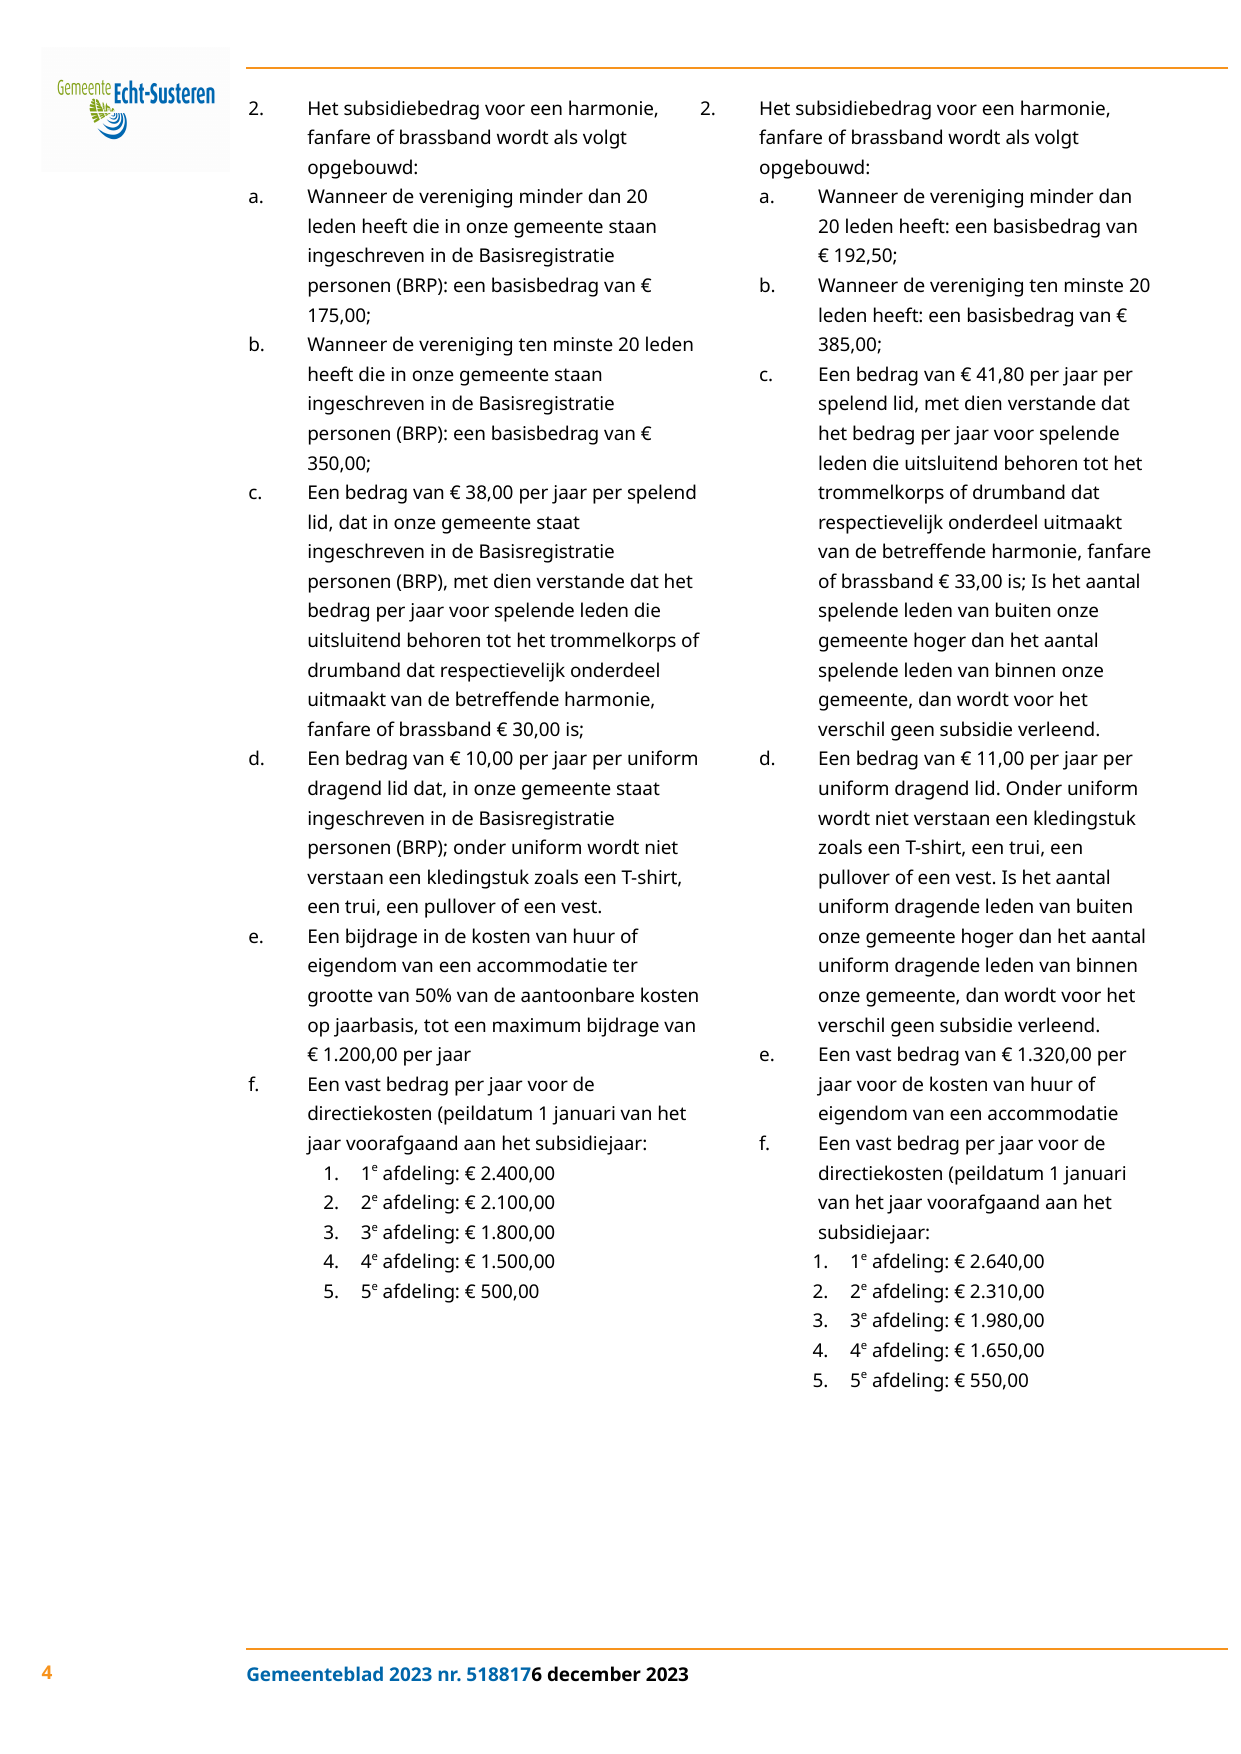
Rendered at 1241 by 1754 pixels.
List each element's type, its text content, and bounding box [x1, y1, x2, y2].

table_cell Het subsidiebedrag voor een harmonie, fanfare of brassband wordt als volgt opgebouwd: Wanneer de vereniging minder dan 20 leden heeft die in onze gemeente staan ingeschreven in de Basisregistratie personen (BRP): een basisbedrag van € 175,00; Wanneer de vereniging ten minste 20 leden heeft die in onze gemeente staan ingeschreven in de Basisregistratie personen (BRP): een basisbedrag van € 350,00; Een bedrag van € 38,00 per jaar per spelend lid, dat in onze gemeente staat ingeschreven in de Basisregistratie personen (BRP), met dien verstande dat het bedrag per jaar voor spelende leden die uitsluitend behoren tot het trommelkorps of drumband dat respectievelijk onderdeel uitmaakt van de betreffende harmonie, fanfare of brassband € 30,00 is; Een bedrag van € 10,00 per jaar per uniform dragend lid dat, in onze gemeente staat ingeschreven in de Basisregistratie personen (BRP); onder uniform wordt niet verstaan een kledingstuk zoals een T-shirt, een trui, een pullover of een vest. Een bijdrage in de kosten van huur of eigendom van een accommodatie ter grootte van 50% van de aantoonbare kosten op jaarbasis, tot een maximum bijdrage van € 1.200,00 per jaar Een vast bedrag per jaar voor de directiekosten (peildatum 1 januari van het jaar voorafgaand aan het subsidiejaar: 1e afdeling: € 2.400,00 2e afdeling: € 2.100,00 3e afdeling: € 1.800,00 4e afdeling: € 1.500,00 5e afdeling: € 500,00 [248, 95, 700, 1393]
picture [41, 47, 231, 172]
table_cell Het subsidiebedrag voor een harmonie, fanfare of brassband wordt als volgt opgebouwd: Wanneer de vereniging minder dan 20 leden heeft: een basisbedrag van € 192,50; Wanneer de vereniging ten minste 20 leden heeft: een basisbedrag van € 385,00; Een bedrag van € 41,80 per jaar per spelend lid, met dien verstande dat het bedrag per jaar voor spelende leden die uitsluitend behoren tot het trommelkorps of drumband dat respectievelijk onderdeel uitmaakt van de betreffende harmonie, fanfare of brassband € 33,00 is; Is het aantal spelende leden van buiten onze gemeente hoger dan het aantal spelende leden van binnen onze gemeente, dan wordt voor het verschil geen subsidie verleend. Een bedrag van € 11,00 per jaar per uniform dragend lid. Onder uniform wordt niet verstaan een kledingstuk zoals een T-shirt, een trui, een pullover of een vest. Is het aantal uniform dragende leden van buiten onze gemeente hoger dan het aantal uniform dragende leden van binnen onze gemeente, dan wordt voor het verschil geen subsidie verleend. Een vast bedrag van € 1.320,00 per jaar voor de kosten van huur of eigendom van een accommodatie Een vast bedrag per jaar voor de directiekosten (peildatum 1 januari van het jaar voorafgaand aan het subsidiejaar: 1e afdeling: € 2.640,00 2e afdeling: € 2.310,00 3e afdeling: € 1.980,00 4e afdeling: € 1.650,00 5e afdeling: € 550,00 [700, 95, 1152, 1393]
